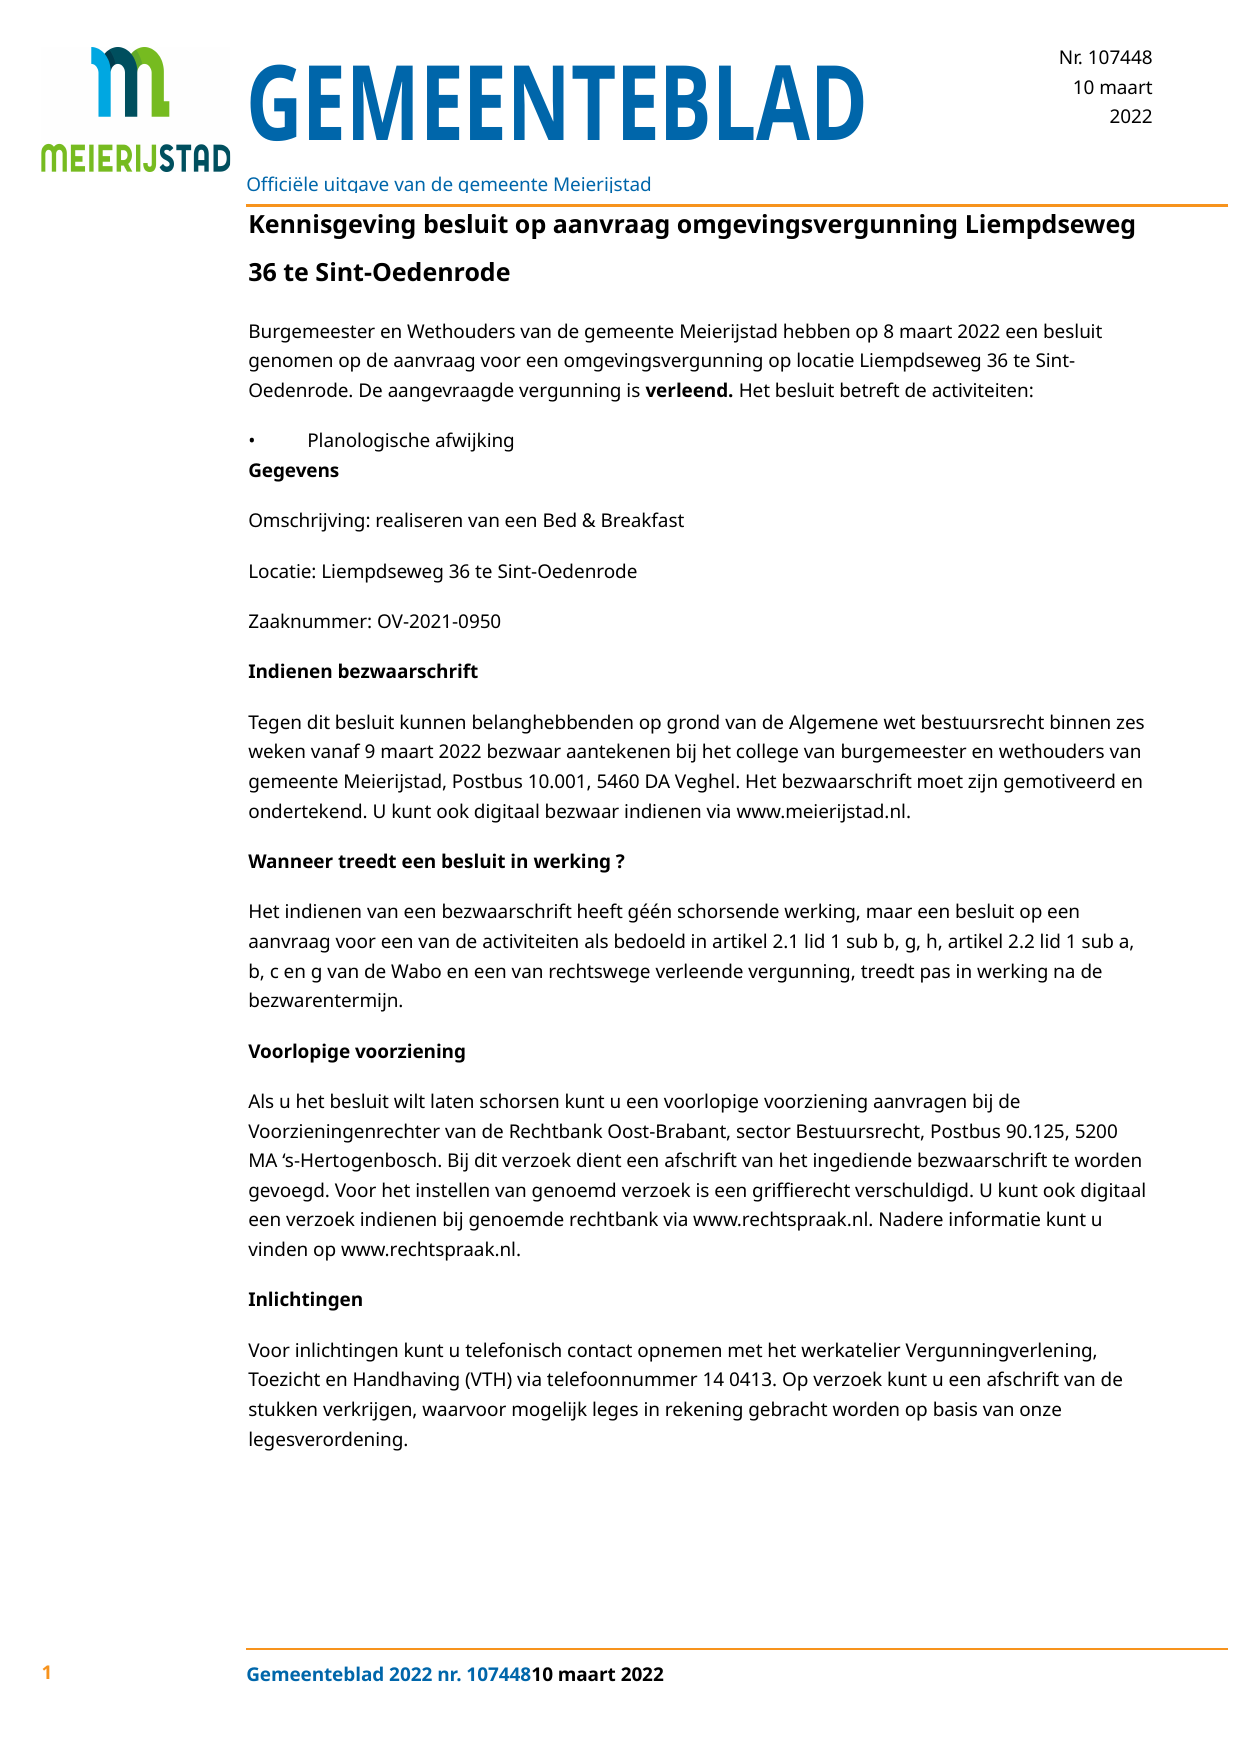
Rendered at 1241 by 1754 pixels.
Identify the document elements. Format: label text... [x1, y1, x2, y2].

text Indienen bezwaarschrift [248, 659, 1152, 684]
text Locatie: Liempdseweg 36 te Sint-Oedenrode [248, 558, 1152, 584]
text Tegen dit besluit kunnen belanghebbenden op grond van de Algemene wet bestuursrecht binnen zes weken vanaf 9 maart 2022 bezwaar aantekenen bij het college van burgemeester en wethouders van gemeente Meierijstad, Postbus 10.001, 5460 DA Veghel. Het bezwaarschrift moet zijn gemotiveerd en ondertekend. U kunt ook digitaal bezwaar indienen via www.meierijstad.nl. [248, 709, 1152, 824]
text Voor inlichtingen kunt u telefonisch contact opnemen met het werkatelier Vergunningverlening, Toezicht en Handhaving (VTH) via telefoonnummer 14 0413. Op verzoek kunt u een afschrift van de stukken verkrijgen, waarvoor mogelijk leges in rekening gebracht worden op basis van onze legesverordening. [248, 1337, 1152, 1452]
text Kennisgeving besluit op aanvraag omgevingsvergunning Liempdseweg 36 te Sint-Oedenrode [248, 207, 1152, 288]
text Als u het besluit wilt laten schorsen kunt u een voorlopige voorziening aanvragen bij de Voorzieningenrechter van de Rechtbank Oost-Brabant, sector Bestuursrecht, Postbus 90.125, 5200 MA ‘s-Hertogenbosch. Bij dit verzoek dient een afschrift van het ingediende bezwaarschrift te worden gevoegd. Voor het instellen van genoemd verzoek is een griffierecht verschuldigd. U kunt ook digitaal een verzoek indienen bij genoemde rechtbank via www.rechtspraak.nl. Nadere informatie kunt u vinden op www.rechtspraak.nl. [248, 1088, 1152, 1262]
text Zaaknummer: OV-2021-0950 [248, 608, 1152, 634]
text Gegevens [248, 457, 1152, 483]
text Voorlopige voorziening [248, 1038, 1152, 1064]
picture [41, 47, 231, 172]
text Burgemeester en Wethouders van de gemeente Meierijstad hebben op 8 maart 2022 een besluit genomen op de aanvraag voor een omgevingsvergunning op locatie Liempdseweg 36 te Sint-Oedenrode. De aangevraagde vergunning is verleend. Het besluit betreft de activiteiten: [248, 318, 1152, 403]
text Het indienen van een bezwaarschrift heeft géén schorsende werking, maar een besluit op een aanvraag voor een van de activiteiten als bedoeld in artikel 2.1 lid 1 sub b, g, h, artikel 2.2 lid 1 sub a, b, c en g van de Wabo en een van rechtswege verleende vergunning, treedt pas in werking na de bezwarentermijn. [248, 899, 1152, 1013]
list Planologische afwijking [248, 427, 1152, 453]
text Inlichtingen [248, 1287, 1152, 1312]
text Omschrijving: realiseren van een Bed & Breakfast [248, 507, 1152, 533]
text Wanneer treedt een besluit in werking ? [248, 848, 1152, 874]
